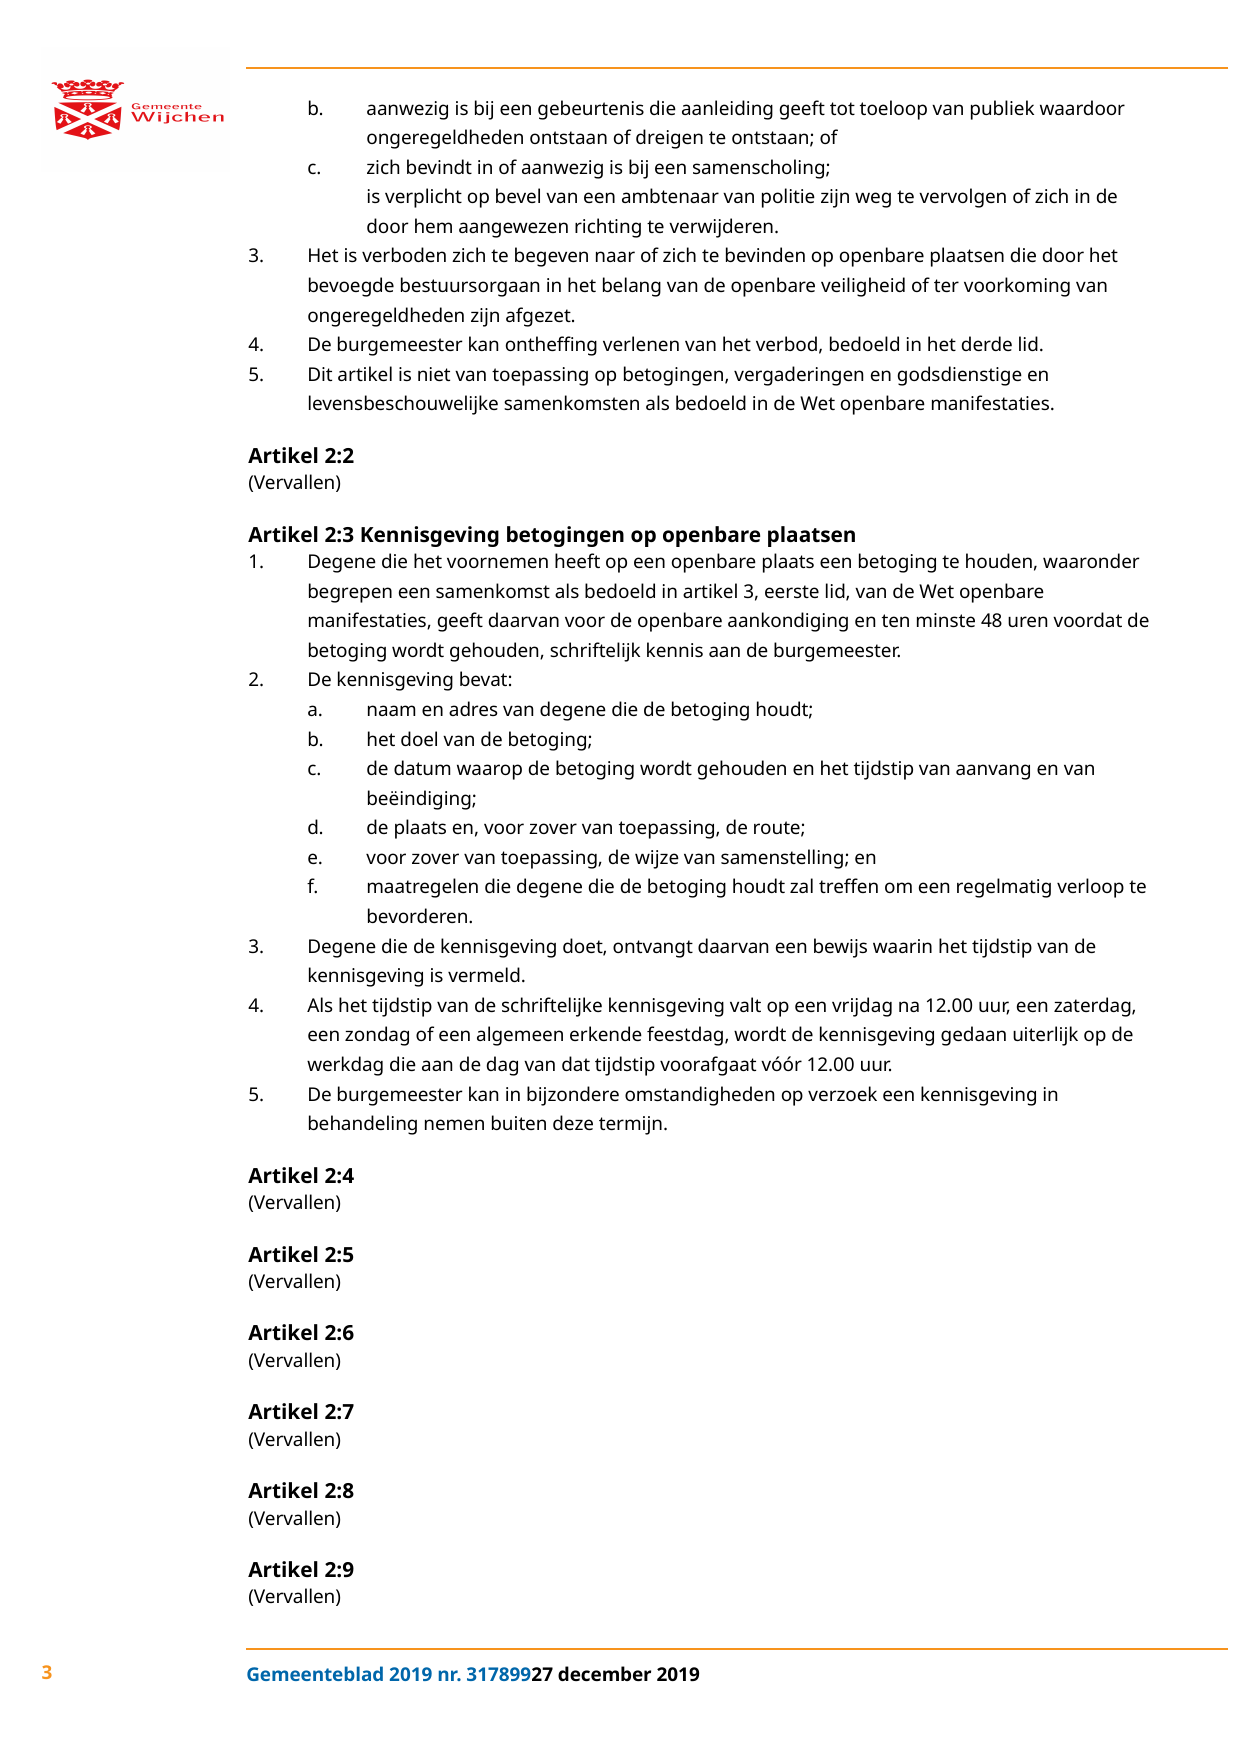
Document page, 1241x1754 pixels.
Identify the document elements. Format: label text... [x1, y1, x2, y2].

text Artikel 2:2 [248, 441, 1152, 469]
list is verplicht op bevel van een ambtenaar van politie zijn weg te vervolgen of zich in de door hem aangewezen richting te verwijderen. [307, 183, 1152, 239]
picture [41, 47, 231, 172]
list De burgemeester kan in bijzondere omstandigheden op verzoek een kennisgeving in behandeling nemen buiten deze termijn. [248, 1081, 1152, 1136]
text Artikel 2:5 [248, 1240, 1152, 1268]
text Artikel 2:7 [248, 1397, 1152, 1426]
text Artikel 2:3 Kennisgeving betogingen op openbare plaatsen [248, 520, 1152, 548]
text (Vervallen) [248, 1189, 1152, 1215]
text Artikel 2:9 [248, 1555, 1152, 1583]
list Als het tijdstip van de schriftelijke kennisgeving valt op een vrijdag na 12.00 uur, een zaterdag, een zondag of een algemeen erkende feestdag, wordt de kennisgeving gedaan uiterlijk op de werkdag die aan de dag van dat tijdstip voorafgaat vóór 12.00 uur. [248, 992, 1152, 1077]
list aanwezig is bij een gebeurtenis die aanleiding geeft tot toeloop van publiek waardoor ongeregeldheden ontstaan of dreigen te ontstaan; of [307, 95, 1152, 150]
text (Vervallen) [248, 469, 1152, 495]
list De burgemeester kan ontheffing verlenen van het verbod, bedoeld in het derde lid. [248, 331, 1152, 357]
text Artikel 2:6 [248, 1318, 1152, 1347]
list de datum waarop de betoging wordt gehouden en het tijdstip van aanvang en van beëindiging; [307, 755, 1152, 811]
list Degene die het voornemen heeft op een openbare plaats een betoging te houden, waaronder begrepen een samenkomst als bedoeld in artikel 3, eerste lid, van de Wet openbare manifestaties, geeft daarvan voor de openbare aankondiging en ten minste 48 uren voordat de betoging wordt gehouden, schriftelijk kennis aan de burgemeester. [248, 548, 1152, 663]
text (Vervallen) [248, 1268, 1152, 1294]
list voor zover van toepassing, de wijze van samenstelling; en [307, 844, 1152, 870]
text Artikel 2:8 [248, 1476, 1152, 1505]
list naam en adres van degene die de betoging houdt; [307, 696, 1152, 722]
list zich bevindt in of aanwezig is bij een samenscholing; [307, 154, 1152, 180]
list het doel van de betoging; [307, 726, 1152, 752]
list maatregelen die degene die de betoging houdt zal treffen om een regelmatig verloop te bevorderen. [307, 874, 1152, 929]
text (Vervallen) [248, 1426, 1152, 1452]
text (Vervallen) [248, 1347, 1152, 1373]
list Het is verboden zich te begeven naar of zich te bevinden op openbare plaatsen die door het bevoegde bestuursorgaan in het belang van de openbare veiligheid of ter voorkoming van ongeregeldheden zijn afgezet. [248, 243, 1152, 328]
list Degene die de kennisgeving doet, ontvangt daarvan een bewijs waarin het tijdstip van de kennisgeving is vermeld. [248, 933, 1152, 988]
text (Vervallen) [248, 1505, 1152, 1530]
list Dit artikel is niet van toepassing op betogingen, vergaderingen en godsdienstige en levensbeschouwelijke samenkomsten als bedoeld in de Wet openbare manifestaties. [248, 361, 1152, 416]
list de plaats en, voor zover van toepassing, de route; [307, 814, 1152, 840]
list De kennisgeving bevat: [248, 667, 1152, 692]
text (Vervallen) [248, 1583, 1152, 1609]
text Artikel 2:4 [248, 1161, 1152, 1189]
